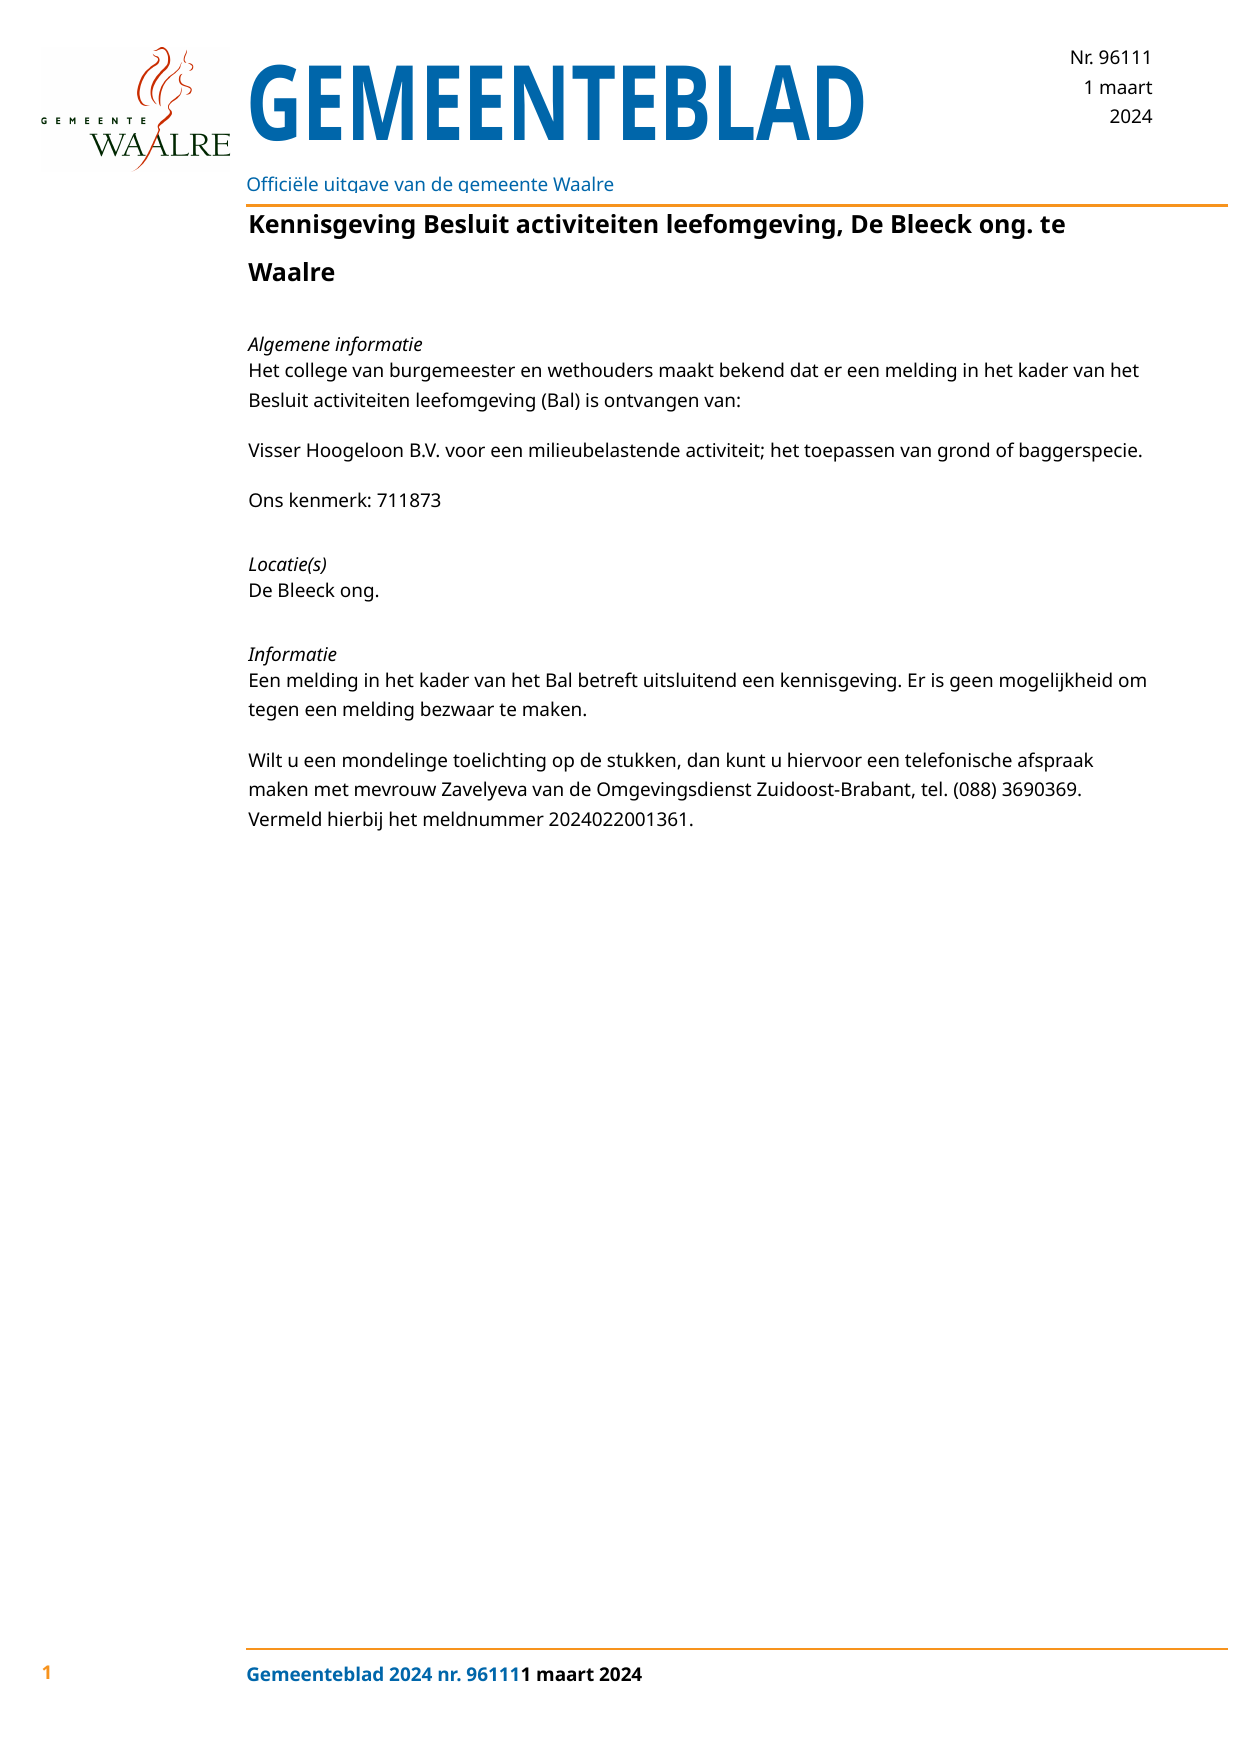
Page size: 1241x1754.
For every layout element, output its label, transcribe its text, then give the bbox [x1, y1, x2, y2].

text Wilt u een mondelinge toelichting op de stukken, dan kunt u hiervoor een telefonische afspraak maken met mevrouw Zavelyeva van de Omgevingsdienst Zuidoost-Brabant, tel. (088) 3690369. Vermeld hierbij het meldnummer 2024022001361. [248, 747, 1152, 832]
text Ons kenmerk: 711873 [248, 488, 1152, 513]
text Visser Hoogeloon B.V. voor een milieubelastende activiteit; het toepassen van grond of baggerspecie. [248, 437, 1152, 463]
text Algemene informatie [248, 331, 1152, 357]
text Kennisgeving Besluit activiteiten leefomgeving, De Bleeck ong. te Waalre [248, 207, 1152, 288]
text Het college van burgemeester en wethouders maakt bekend dat er een melding in het kader van het Besluit activiteiten leefomgeving (Bal) is ontvangen van: [248, 357, 1152, 412]
picture [41, 47, 231, 172]
text Informatie [248, 641, 1152, 667]
text De Bleeck ong. [248, 577, 1152, 603]
text Locatie(s) [248, 552, 1152, 577]
text Een melding in het kader van het Bal betreft uitsluitend een kennisgeving. Er is geen mogelijkheid om tegen een melding bezwaar te maken. [248, 667, 1152, 722]
